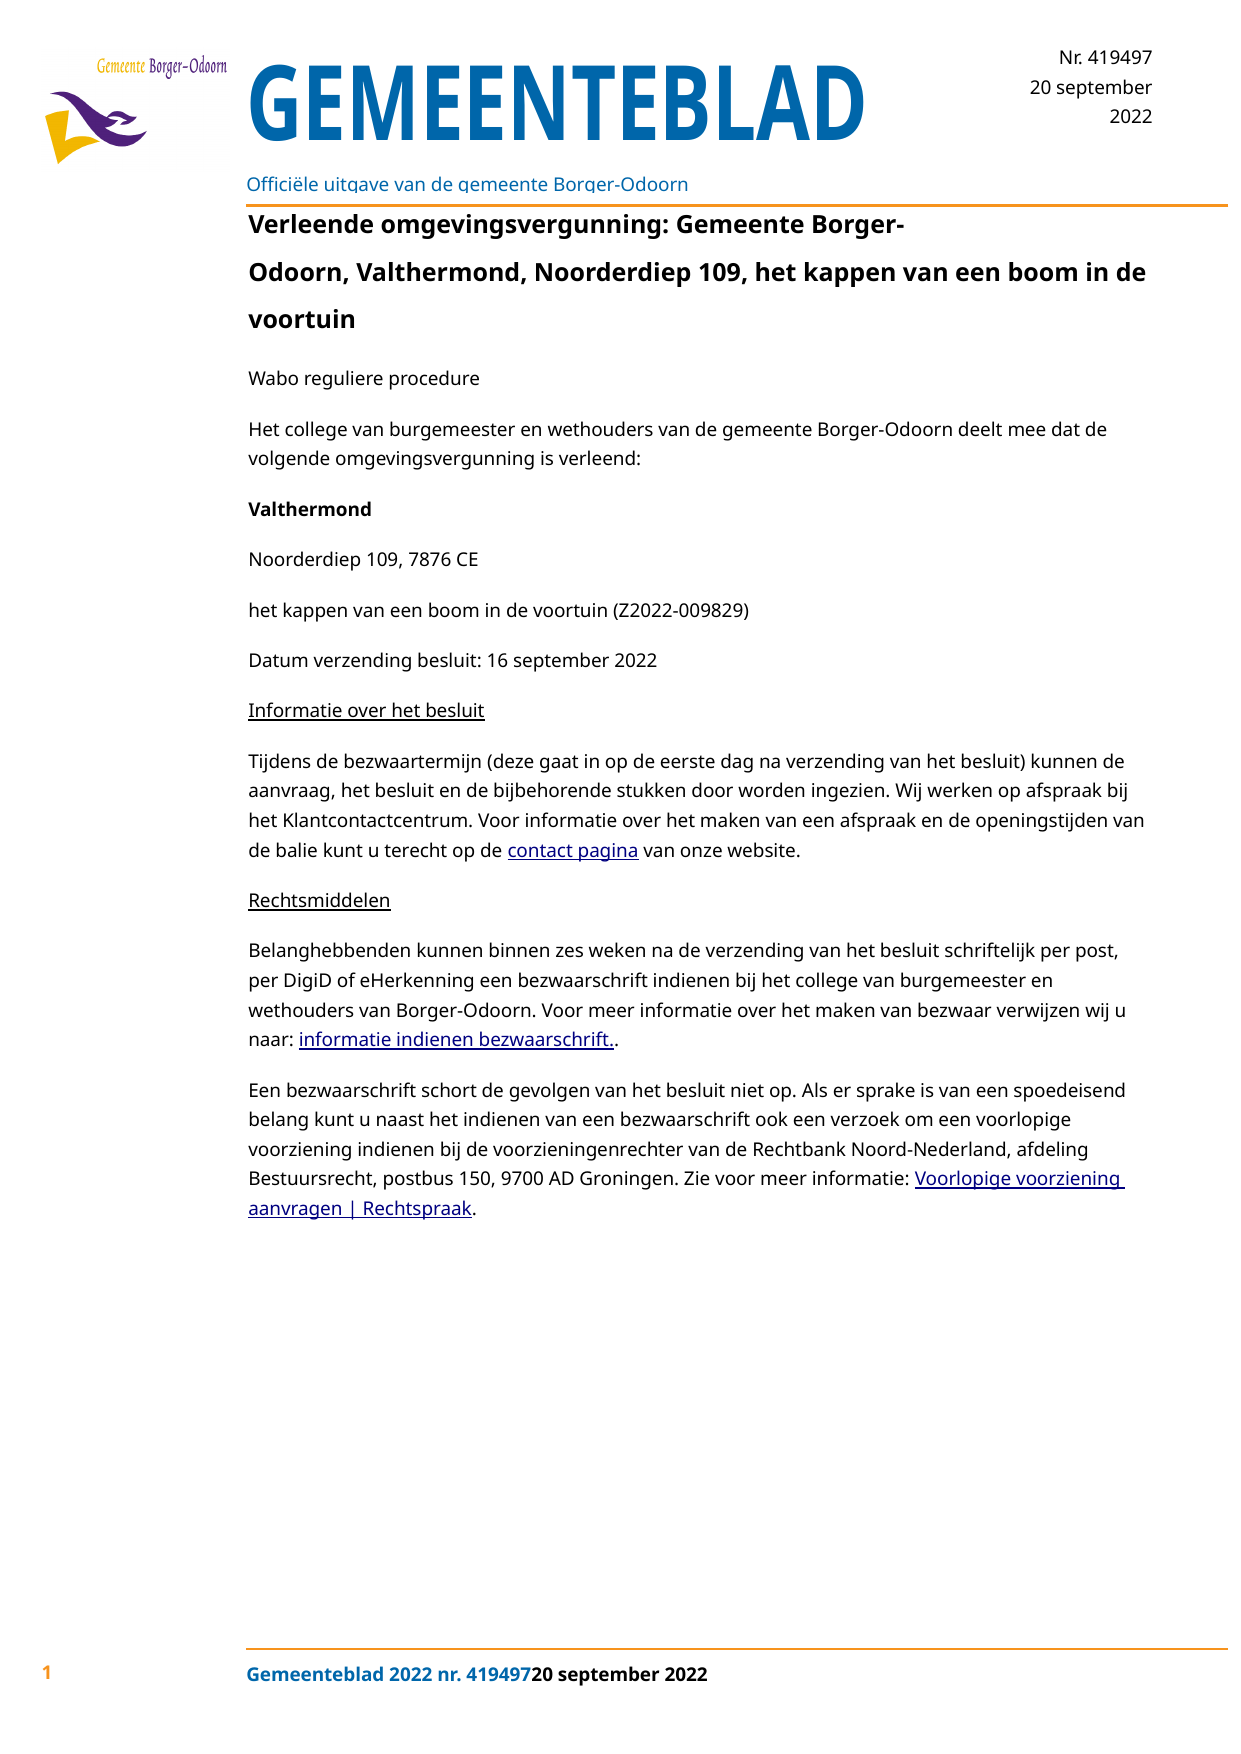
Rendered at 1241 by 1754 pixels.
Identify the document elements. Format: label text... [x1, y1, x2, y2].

text Belanghebbenden kunnen binnen zes weken na de verzending van het besluit schriftelijk per post, per DigiD of eHerkenning een bezwaarschrift indienen bij het college van burgemeester en wethouders van Borger-Odoorn. Voor meer informatie over het maken van bezwaar verwijzen wij u naar: informatie indienen bezwaarschrift.. [248, 938, 1152, 1052]
text het kappen van een boom in de voortuin (Z2022-009829) [248, 597, 1152, 622]
text Het college van burgemeester en wethouders van de gemeente Borger-Odoorn deelt mee dat de volgende omgevingsvergunning is verleend: [248, 416, 1152, 471]
text Datum verzending besluit: 16 september 2022 [248, 647, 1152, 673]
text Noorderdiep 109, 7876 CE [248, 546, 1152, 572]
text Valthermond [248, 496, 1152, 522]
text Informatie over het besluit [248, 698, 1152, 723]
text Wabo reguliere procedure [248, 366, 1152, 391]
text Tijdens de bezwaartermijn (deze gaat in op de eerste dag na verzending van het besluit) kunnen de aanvraag, het besluit en de bijbehorende stukken door worden ingezien. Wij werken op afspraak bij het Klantcontactcentrum. Voor informatie over het maken van een afspraak en de openingstijden van de balie kunt u terecht op de contact pagina van onze website. [248, 748, 1152, 862]
text Rechtsmiddelen [248, 887, 1152, 913]
text Verleende omgevingsvergunning: Gemeente Borger-Odoorn, Valthermond, Noorderdiep 109, het kappen van een boom in de voortuin [248, 207, 1152, 336]
text Een bezwaarschrift schort de gevolgen van het besluit niet op. Als er sprake is van een spoedeisend belang kunt u naast het indienen van een bezwaarschrift ook een verzoek om een voorlopige voorziening indienen bij de voorzieningenrechter van de Rechtbank Noord-Nederland, afdeling Bestuursrecht, postbus 150, 9700 AD Groningen. Zie voor meer informatie: Voorlopige voorziening aanvragen | Rechtspraak. [248, 1077, 1152, 1221]
picture [41, 47, 231, 172]
